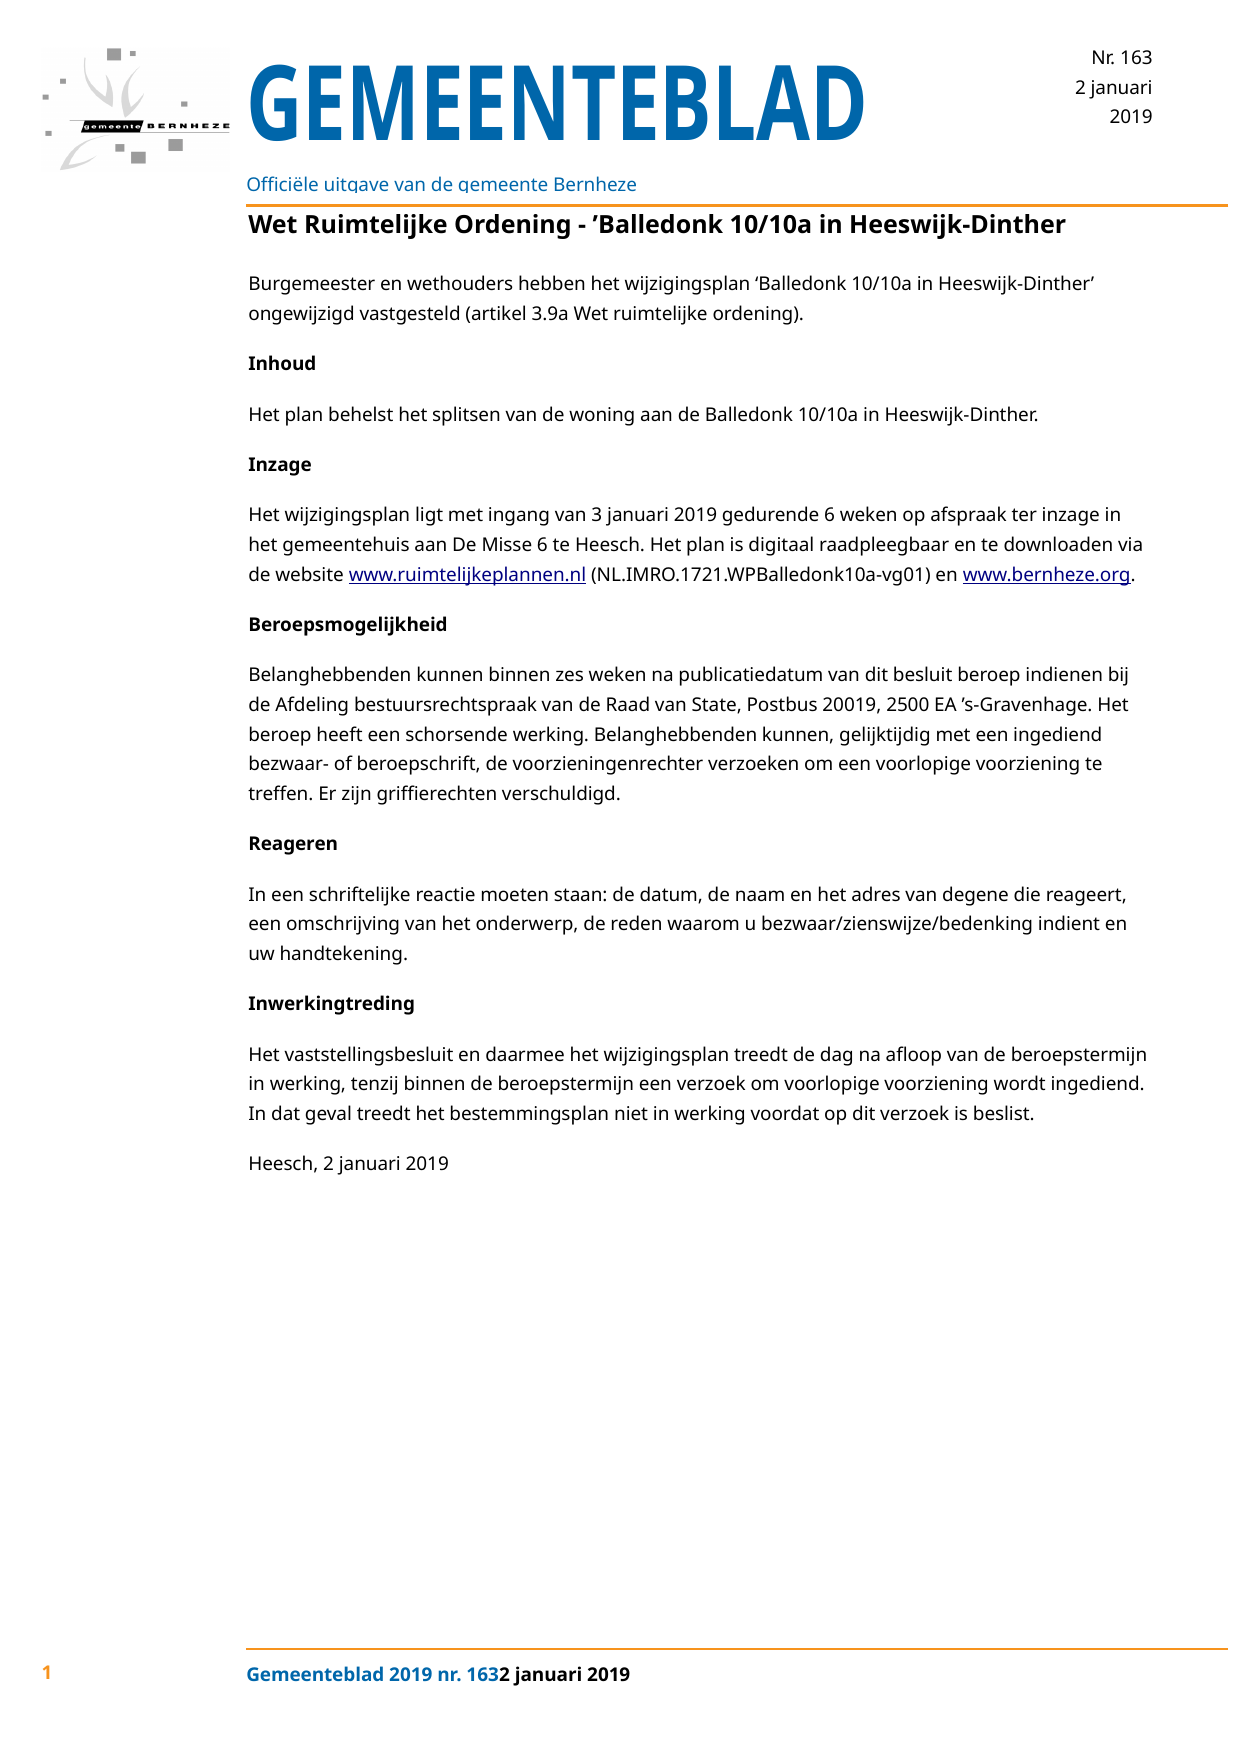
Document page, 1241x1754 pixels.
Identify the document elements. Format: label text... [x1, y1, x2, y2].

text Het wijzigingsplan ligt met ingang van 3 januari 2019 gedurende 6 weken op afspraak ter inzage in het gemeentehuis aan De Misse 6 te Heesch. Het plan is digitaal raadpleegbaar en te downloaden via de website www.ruimtelijkeplannen.nl (NL.IMRO.1721.WPBalledonk10a-vg01) en www.bernheze.org. [248, 502, 1152, 586]
text Burgemeester en wethouders hebben het wijzigingsplan ‘Balledonk 10/10a in Heeswijk-Dinther’ ongewijzigd vastgesteld (artikel 3.9a Wet ruimtelijke ordening). [248, 270, 1152, 326]
text Het plan behelst het splitsen van de woning aan de Balledonk 10/10a in Heeswijk-Dinther. [248, 401, 1152, 426]
text Inhoud [248, 350, 1152, 376]
text Beroepsmogelijkheid [248, 611, 1152, 637]
text Inzage [248, 451, 1152, 477]
text Het vaststellingsbesluit en daarmee het wijzigingsplan treedt de dag na afloop van de beroepstermijn in werking, tenzij binnen de beroepstermijn een verzoek om voorlopige voorziening wordt ingediend. In dat geval treedt het bestemmingsplan niet in werking voordat op dit verzoek is beslist. [248, 1041, 1152, 1126]
text Heesch, 2 januari 2019 [248, 1150, 1152, 1176]
text Belanghebbenden kunnen binnen zes weken na publicatiedatum van dit besluit beroep indienen bij de Afdeling bestuursrechtspraak van de Raad van State, Postbus 20019, 2500 EA ’s-Gravenhage. Het beroep heeft een schorsende werking. Belanghebbenden kunnen, gelijktijdig met een ingediend bezwaar- of beroepschrift, de voorzieningenrechter verzoeken om een voorlopige voorziening te treffen. Er zijn griffierechten verschuldigd. [248, 662, 1152, 806]
text Reageren [248, 830, 1152, 856]
text Wet Ruimtelijke Ordening - ’Balledonk 10/10a in Heeswijk-Dinther [248, 207, 1152, 241]
picture [41, 47, 231, 172]
text Inwerkingtreding [248, 990, 1152, 1016]
text In een schriftelijke reactie moeten staan: de datum, de naam en het adres van degene die reageert, een omschrijving van het onderwerp, de reden waarom u bezwaar/zienswijze/bedenking indient en uw handtekening. [248, 881, 1152, 966]
